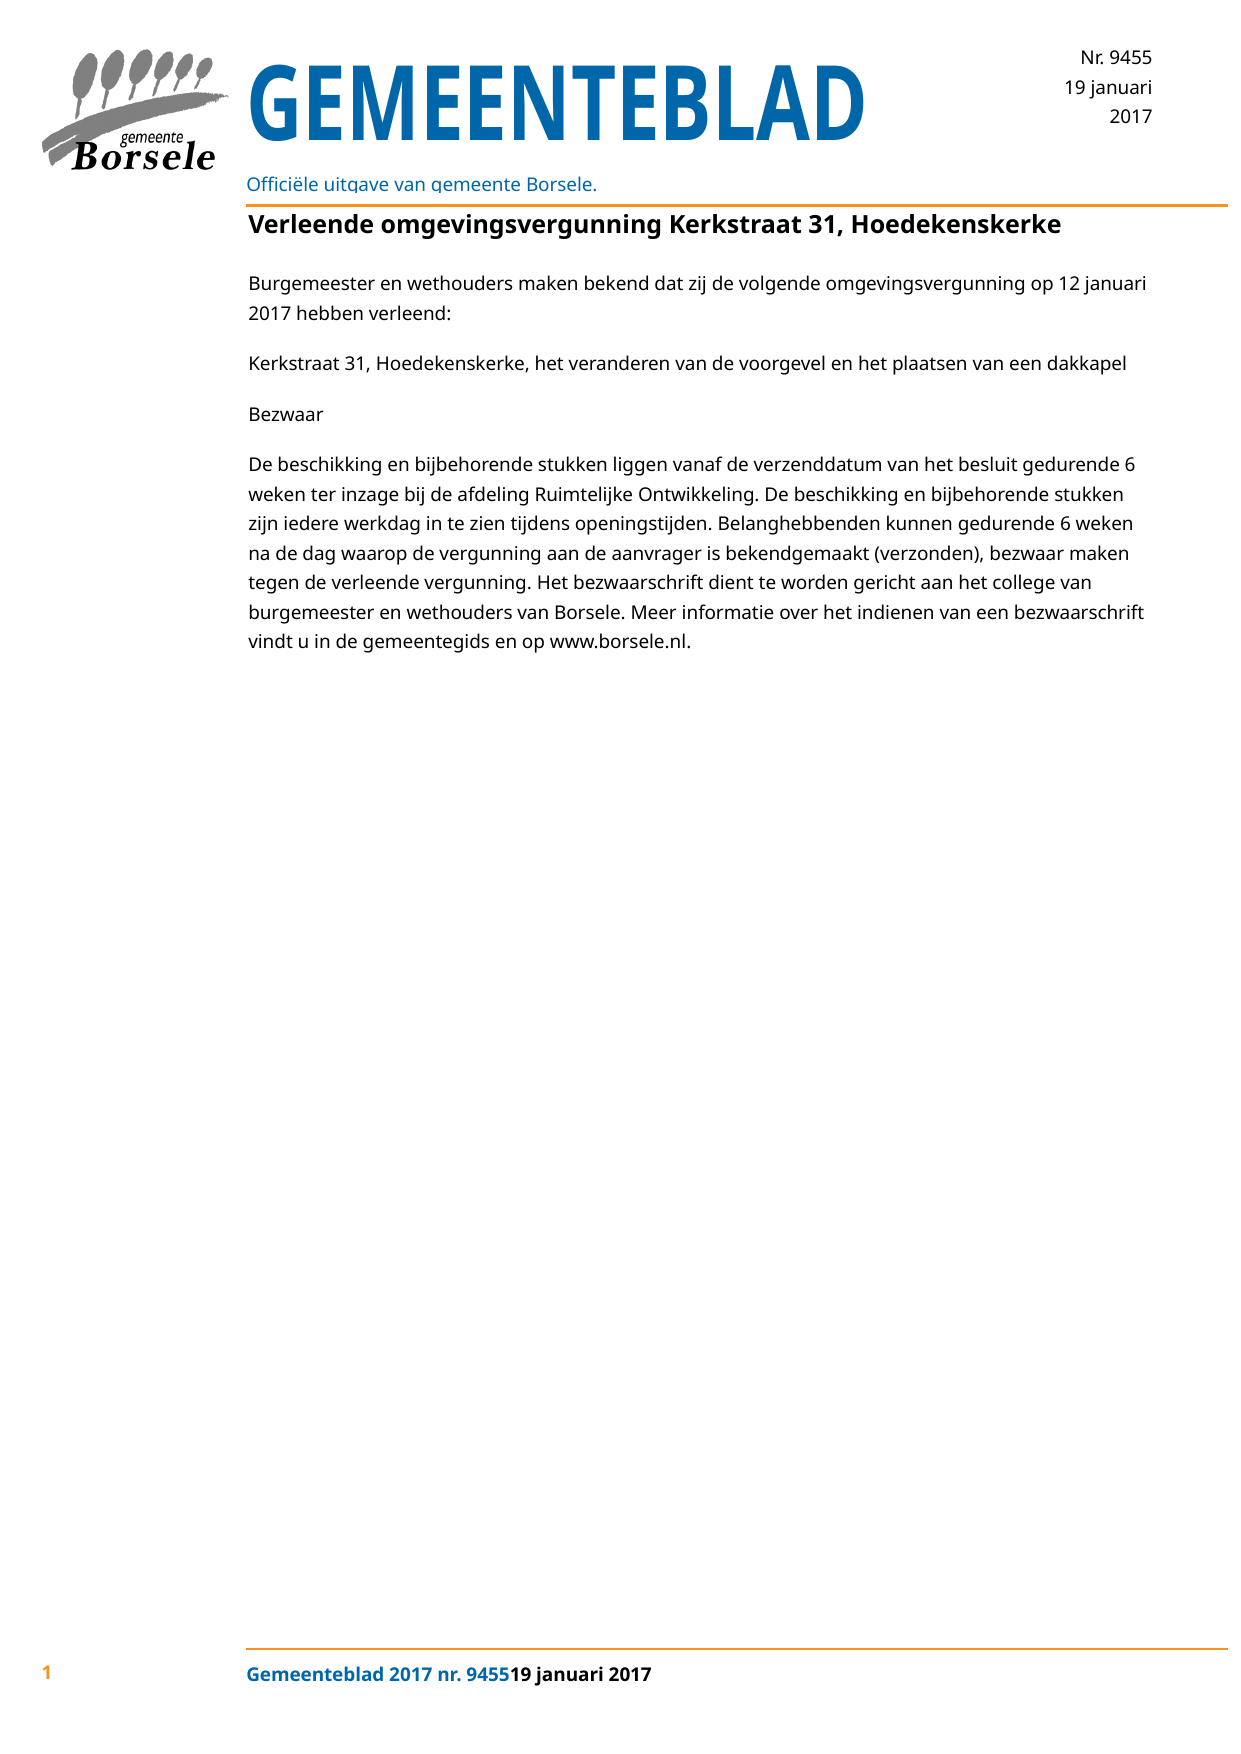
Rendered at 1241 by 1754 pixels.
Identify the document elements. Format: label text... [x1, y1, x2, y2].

text Bezwaar [248, 401, 1152, 426]
text Kerkstraat 31, Hoedekenskerke, het veranderen van de voorgevel en het plaatsen van een dakkapel [248, 350, 1152, 376]
text Verleende omgevingsvergunning Kerkstraat 31, Hoedekenskerke [248, 207, 1152, 241]
picture [41, 47, 231, 172]
text De beschikking en bijbehorende stukken liggen vanaf de verzenddatum van het besluit gedurende 6 weken ter inzage bij de afdeling Ruimtelijke Ontwikkeling. De beschikking en bijbehorende stukken zijn iedere werkdag in te zien tijdens openingstijden. Belanghebbenden kunnen gedurende 6 weken na de dag waarop de vergunning aan de aanvrager is bekendgemaakt (verzonden), bezwaar maken tegen de verleende vergunning. Het bezwaarschrift dient te worden gericht aan het college van burgemeester en wethouders van Borsele. Meer informatie over het indienen van een bezwaarschrift vindt u in de gemeentegids en op www.borsele.nl. [248, 451, 1152, 654]
text Burgemeester en wethouders maken bekend dat zij de volgende omgevingsvergunning op 12 januari 2017 hebben verleend: [248, 270, 1152, 326]
